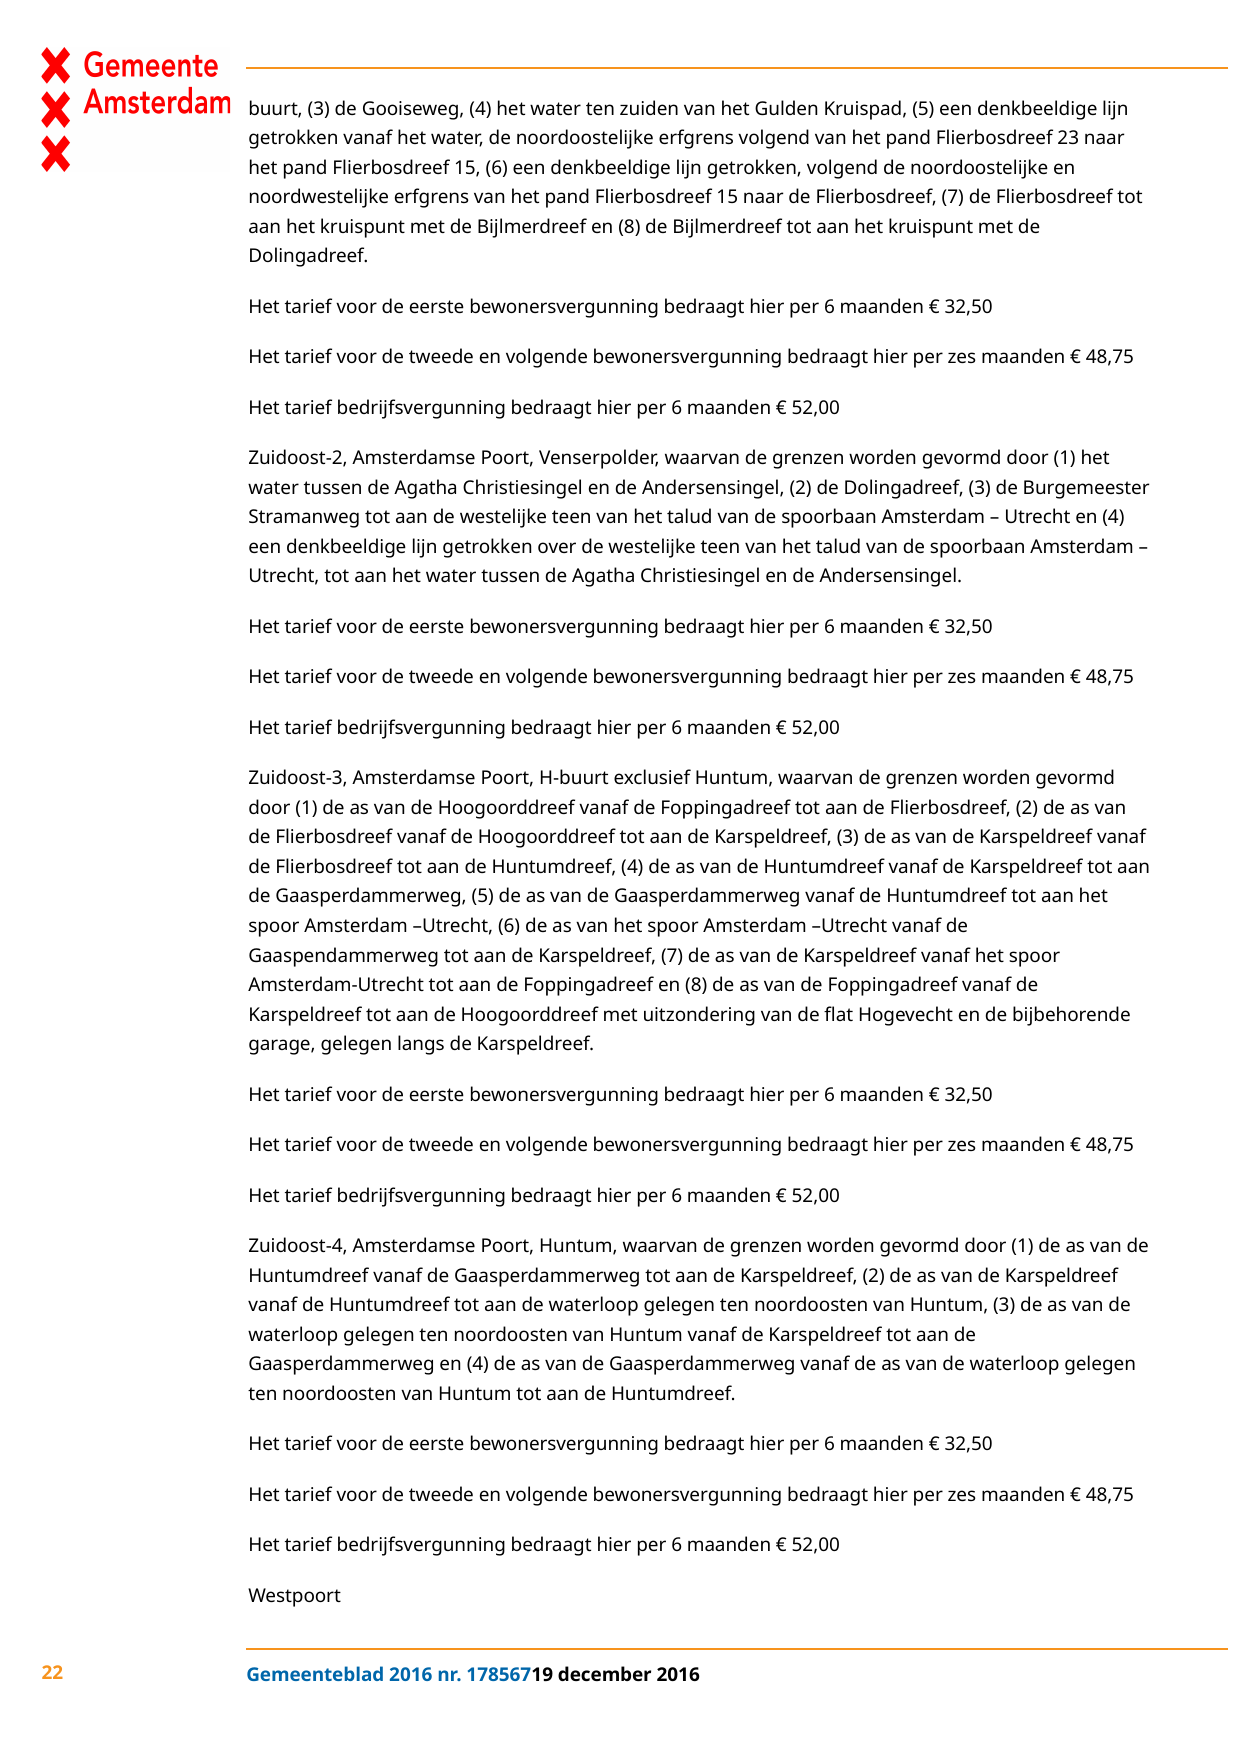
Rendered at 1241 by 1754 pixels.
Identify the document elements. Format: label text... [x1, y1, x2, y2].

text Het tarief voor de eerste bewonersvergunning bedraagt hier per 6 maanden € 32,50 [248, 293, 1152, 319]
text Het tarief voor de eerste bewonersvergunning bedraagt hier per 6 maanden € 32,50 [248, 613, 1152, 639]
text Het tarief bedrijfsvergunning bedraagt hier per 6 maanden € 52,00 [248, 714, 1152, 740]
text Zuidoost-4, Amsterdamse Poort, Huntum, waarvan de grenzen worden gevormd door (1) de as van de Huntumdreef vanaf de Gaasperdammerweg tot aan de Karspeldreef, (2) de as van de Karspeldreef vanaf de Huntumdreef tot aan de waterloop gelegen ten noordoosten van Huntum, (3) de as van de waterloop gelegen ten noordoosten van Huntum vanaf de Karspeldreef tot aan de Gaasperdammerweg en (4) de as van de Gaasperdammerweg vanaf de as van de waterloop gelegen ten noordoosten van Huntum tot aan de Huntumdreef. [248, 1232, 1152, 1406]
text Zuidoost-2, Amsterdamse Poort, Venserpolder, waarvan de grenzen worden gevormd door (1) het water tussen de Agatha Christiesingel en de Andersensingel, (2) de Dolingadreef, (3) de Burgemeester Stramanweg tot aan de westelijke teen van het talud van de spoorbaan Amsterdam – Utrecht en (4) een denkbeeldige lijn getrokken over de westelijke teen van het talud van de spoorbaan Amsterdam –Utrecht, tot aan het water tussen de Agatha Christiesingel en de Andersensingel. [248, 444, 1152, 588]
text Het tarief voor de eerste bewonersvergunning bedraagt hier per 6 maanden € 32,50 [248, 1081, 1152, 1107]
text Westpoort [248, 1582, 1152, 1608]
text Het tarief bedrijfsvergunning bedraagt hier per 6 maanden € 52,00 [248, 1531, 1152, 1557]
text Het tarief voor de tweede en volgende bewonersvergunning bedraagt hier per zes maanden € 48,75 [248, 663, 1152, 689]
picture [41, 47, 231, 172]
text Het tarief voor de tweede en volgende bewonersvergunning bedraagt hier per zes maanden € 48,75 [248, 1131, 1152, 1157]
text Het tarief voor de tweede en volgende bewonersvergunning bedraagt hier per zes maanden € 48,75 [248, 1481, 1152, 1507]
text Het tarief voor de eerste bewonersvergunning bedraagt hier per 6 maanden € 32,50 [248, 1431, 1152, 1456]
text Het tarief bedrijfsvergunning bedraagt hier per 6 maanden € 52,00 [248, 394, 1152, 420]
text buurt, (3) de Gooiseweg, (4) het water ten zuiden van het Gulden Kruispad, (5) een denkbeeldige lijn getrokken vanaf het water, de noordoostelijke erfgrens volgend van het pand Flierbosdreef 23 naar het pand Flierbosdreef 15, (6) een denkbeeldige lijn getrokken, volgend de noordoostelijke en noordwestelijke erfgrens van het pand Flierbosdreef 15 naar de Flierbosdreef, (7) de Flierbosdreef tot aan het kruispunt met de Bijlmerdreef en (8) de Bijlmerdreef tot aan het kruispunt met de Dolingadreef. [248, 95, 1152, 268]
text Zuidoost-3, Amsterdamse Poort, H-buurt exclusief Huntum, waarvan de grenzen worden gevormd door (1) de as van de Hoogoorddreef vanaf de Foppingadreef tot aan de Flierbosdreef, (2) de as van de Flierbosdreef vanaf de Hoogoorddreef tot aan de Karspeldreef, (3) de as van de Karspeldreef vanaf de Flierbosdreef tot aan de Huntumdreef, (4) de as van de Huntumdreef vanaf de Karspeldreef tot aan de Gaasperdammerweg, (5) de as van de Gaasperdammerweg vanaf de Huntumdreef tot aan het spoor Amsterdam –Utrecht, (6) de as van het spoor Amsterdam –Utrecht vanaf de Gaaspendammerweg tot aan de Karspeldreef, (7) de as van de Karspeldreef vanaf het spoor Amsterdam-Utrecht tot aan de Foppingadreef en (8) de as van de Foppingadreef vanaf de Karspeldreef tot aan de Hoogoorddreef met uitzondering van de flat Hogevecht en de bijbehorende garage, gelegen langs de Karspeldreef. [248, 764, 1152, 1056]
text Het tarief bedrijfsvergunning bedraagt hier per 6 maanden € 52,00 [248, 1182, 1152, 1208]
text Het tarief voor de tweede en volgende bewonersvergunning bedraagt hier per zes maanden € 48,75 [248, 343, 1152, 369]
